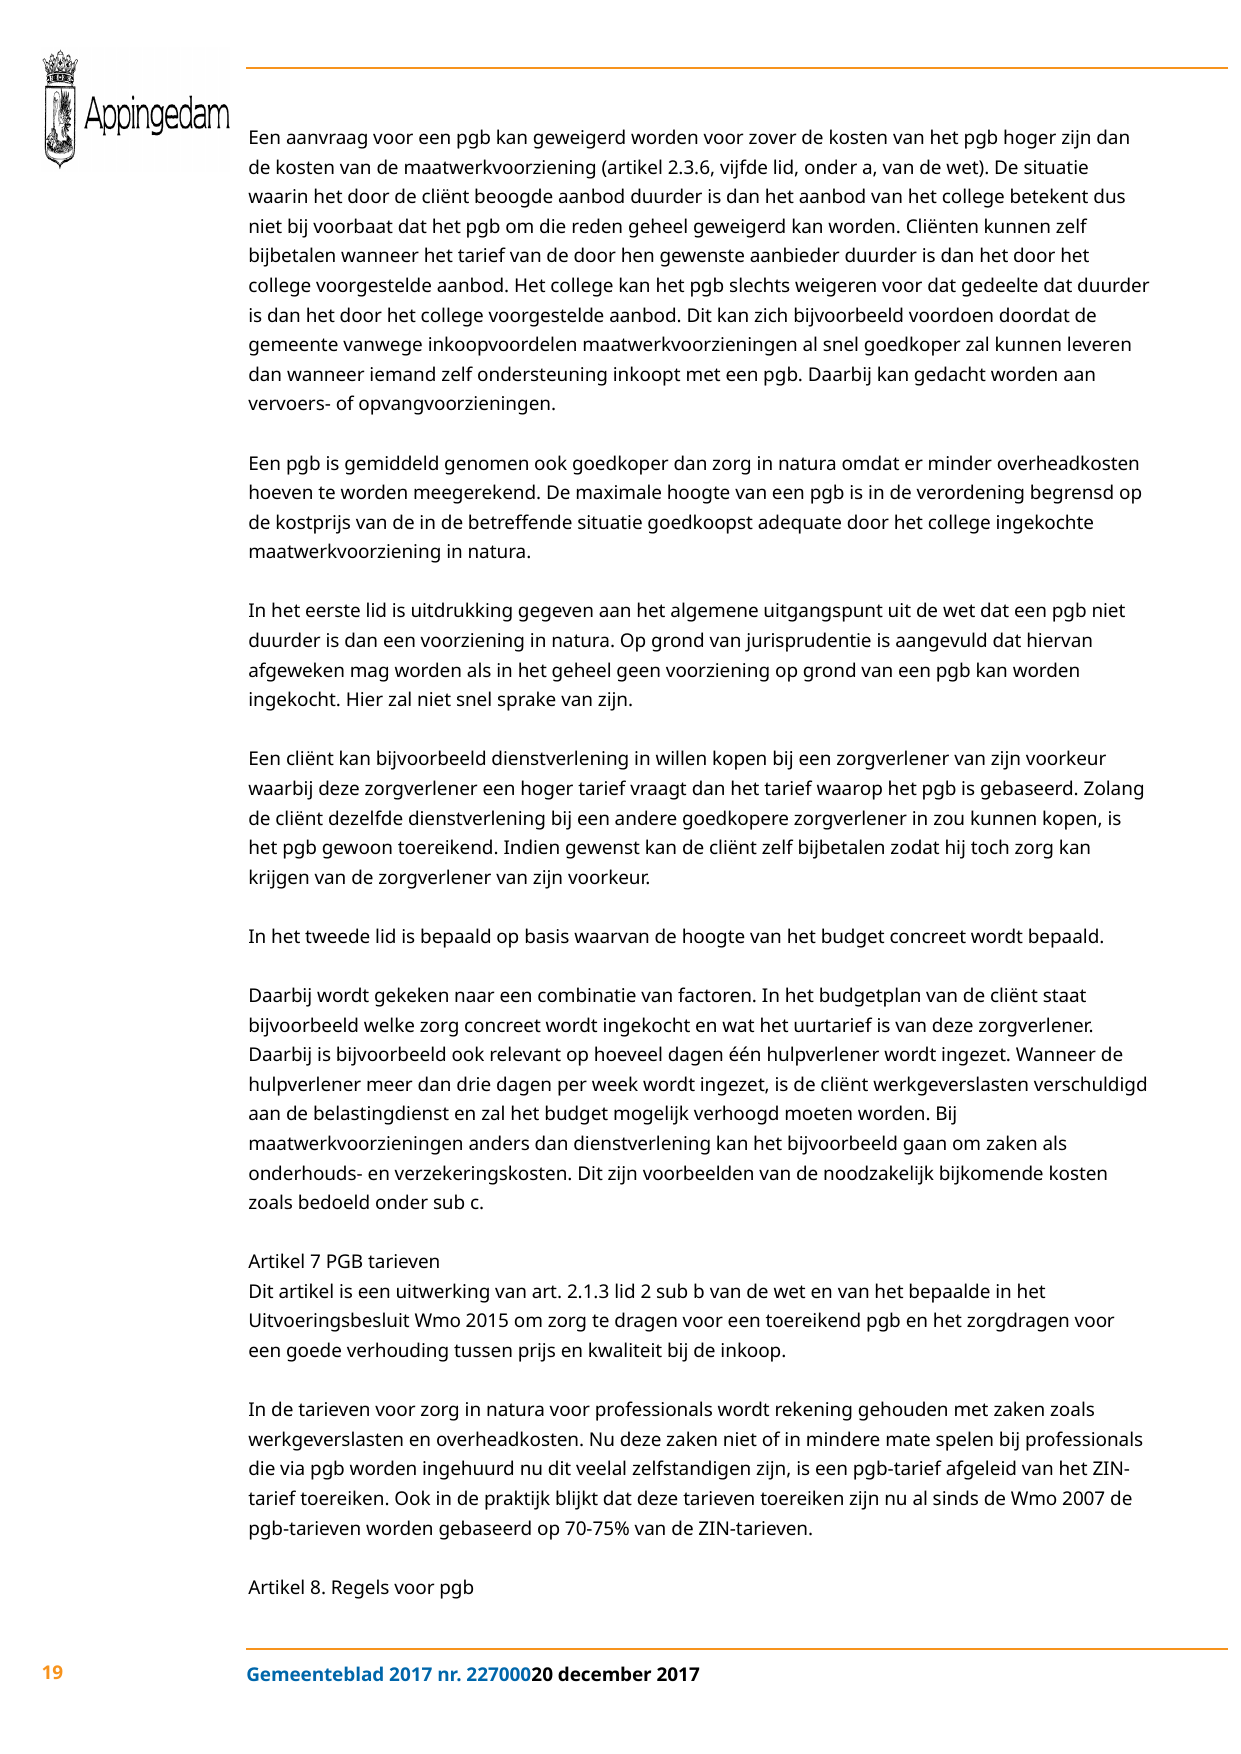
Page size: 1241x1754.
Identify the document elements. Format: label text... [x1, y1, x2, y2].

text In het tweede lid is bepaald op basis waarvan de hoogte van het budget concreet wordt bepaald. [248, 923, 1152, 949]
text Dit artikel is een uitwerking van art. 2.1.3 lid 2 sub b van de wet en van het bepaalde in het Uitvoeringsbesluit Wmo 2015 om zorg te dragen voor een toereikend pgb en het zorgdragen voor een goede verhouding tussen prijs en kwaliteit bij de inkoop. [248, 1278, 1152, 1363]
text In de tarieven voor zorg in natura voor professionals wordt rekening gehouden met zaken zoals werkgeverslasten en overheadkosten. Nu deze zaken niet of in mindere mate spelen bij professionals die via pgb worden ingehuurd nu dit veelal zelfstandigen zijn, is een pgb-tarief afgeleid van het ZIN-tarief toereiken. Ook in de praktijk blijkt dat deze tarieven toereiken zijn nu al sinds de Wmo 2007 de pgb-tarieven worden gebaseerd op 70-75% van de ZIN-tarieven. [248, 1396, 1152, 1541]
text Een cliënt kan bijvoorbeeld dienstverlening in willen kopen bij een zorgverlener van zijn voorkeur waarbij deze zorgverlener een hoger tarief vraagt dan het tarief waarop het pgb is gebaseerd. Zolang de cliënt dezelfde dienstverlening bij een andere goedkopere zorgverlener in zou kunnen kopen, is het pgb gewoon toereikend. Indien gewenst kan de cliënt zelf bijbetalen zodat hij toch zorg kan krijgen van de zorgverlener van zijn voorkeur. [248, 746, 1152, 890]
text Artikel 8. Regels voor pgb [248, 1574, 1152, 1600]
text Daarbij wordt gekeken naar een combinatie van factoren. In het budgetplan van de cliënt staat bijvoorbeeld welke zorg concreet wordt ingekocht en wat het uurtarief is van deze zorgverlener. Daarbij is bijvoorbeeld ook relevant op hoeveel dagen één hulpverlener wordt ingezet. Wanneer de hulpverlener meer dan drie dagen per week wordt ingezet, is de cliënt werkgeverslasten verschuldigd aan de belastingdienst en zal het budget mogelijk verhoogd moeten worden. Bij maatwerkvoorzieningen anders dan dienstverlening kan het bijvoorbeeld gaan om zaken als onderhouds- en verzekeringskosten. Dit zijn voorbeelden van de noodzakelijk bijkomende kosten zoals bedoeld onder sub c. [248, 982, 1152, 1215]
text Artikel 7 PGB tarieven [248, 1248, 1152, 1274]
picture [41, 47, 231, 172]
text In het eerste lid is uitdrukking gegeven aan het algemene uitgangspunt uit de wet dat een pgb niet duurder is dan een voorziening in natura. Op grond van jurisprudentie is aangevuld dat hiervan afgeweken mag worden als in het geheel geen voorziening op grond van een pgb kan worden ingekocht. Hier zal niet snel sprake van zijn. [248, 598, 1152, 712]
text Een pgb is gemiddeld genomen ook goedkoper dan zorg in natura omdat er minder overheadkosten hoeven te worden meegerekend. De maximale hoogte van een pgb is in de verordening begrensd op de kostprijs van de in de betreffende situatie goedkoopst adequate door het college ingekochte maatwerkvoorziening in natura. [248, 450, 1152, 564]
text Een aanvraag voor een pgb kan geweigerd worden voor zover de kosten van het pgb hoger zijn dan de kosten van de maatwerkvoorziening (artikel 2.3.6, vijfde lid, onder a, van de wet). De situatie waarin het door de cliënt beoogde aanbod duurder is dan het aanbod van het college betekent dus niet bij voorbaat dat het pgb om die reden geheel geweigerd kan worden. Cliënten kunnen zelf bijbetalen wanneer het tarief van de door hen gewenste aanbieder duurder is dan het door het college voorgestelde aanbod. Het college kan het pgb slechts weigeren voor dat gedeelte dat duurder is dan het door het college voorgestelde aanbod. Dit kan zich bijvoorbeeld voordoen doordat de gemeente vanwege inkoopvoordelen maatwerkvoorzieningen al snel goedkoper zal kunnen leveren dan wanneer iemand zelf ondersteuning inkoopt met een pgb. Daarbij kan gedacht worden aan vervoers- of opvangvoorzieningen. [248, 124, 1152, 416]
